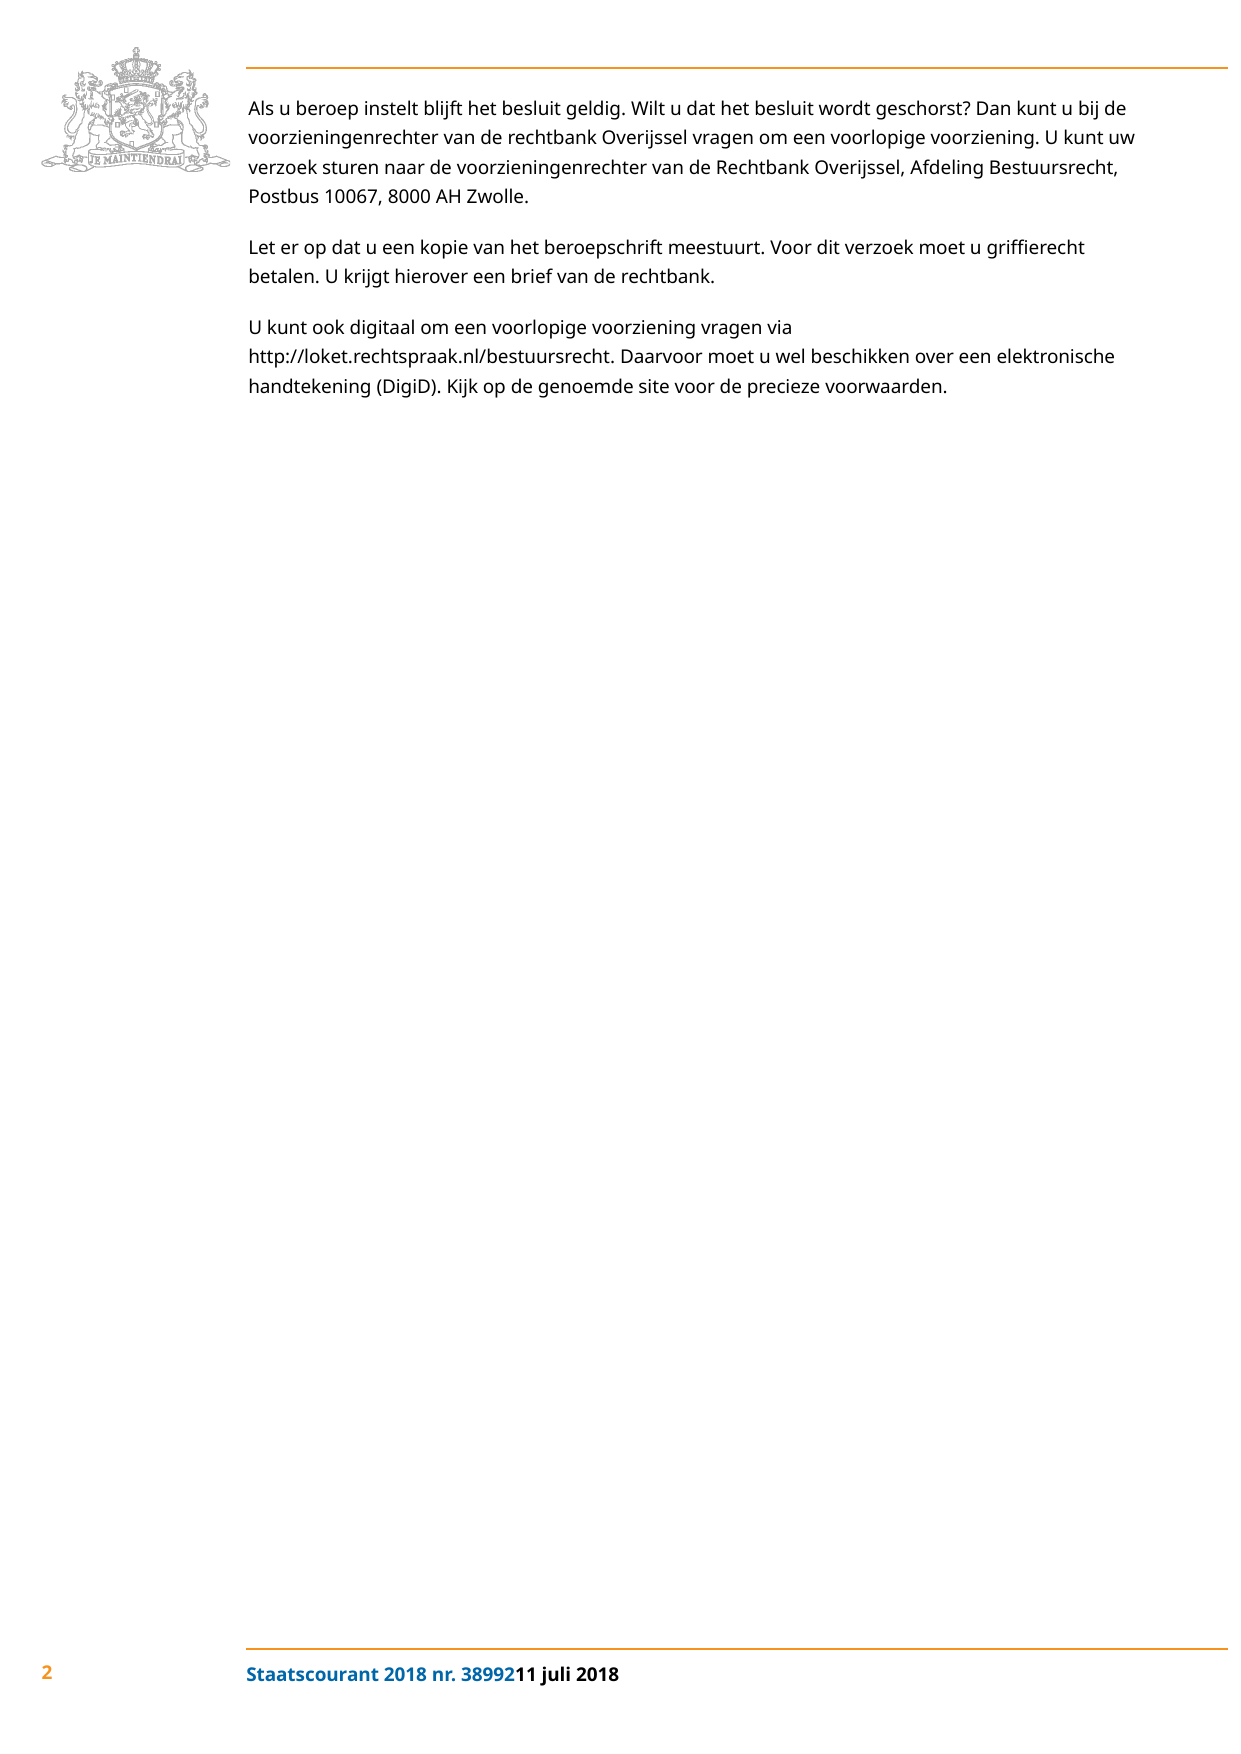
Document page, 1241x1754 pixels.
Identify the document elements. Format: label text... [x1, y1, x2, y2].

text U kunt ook digitaal om een voorlopige voorziening vragen via http://loket.rechtspraak.nl/bestuursrecht. Daarvoor moet u wel beschikken over een elektronische handtekening (DigiD). Kijk op de genoemde site voor de precieze voorwaarden. [248, 314, 1152, 399]
picture [41, 47, 231, 172]
text Let er op dat u een kopie van het beroepschrift meestuurt. Voor dit verzoek moet u griffierecht betalen. U krijgt hierover een brief van de rechtbank. [248, 234, 1152, 289]
text Als u beroep instelt blijft het besluit geldig. Wilt u dat het besluit wordt geschorst? Dan kunt u bij de voorzieningenrechter van de rechtbank Overijssel vragen om een voorlopige voorziening. U kunt uw verzoek sturen naar de voorzieningenrechter van de Rechtbank Overijssel, Afdeling Bestuursrecht, Postbus 10067, 8000 AH Zwolle. [248, 95, 1152, 209]
